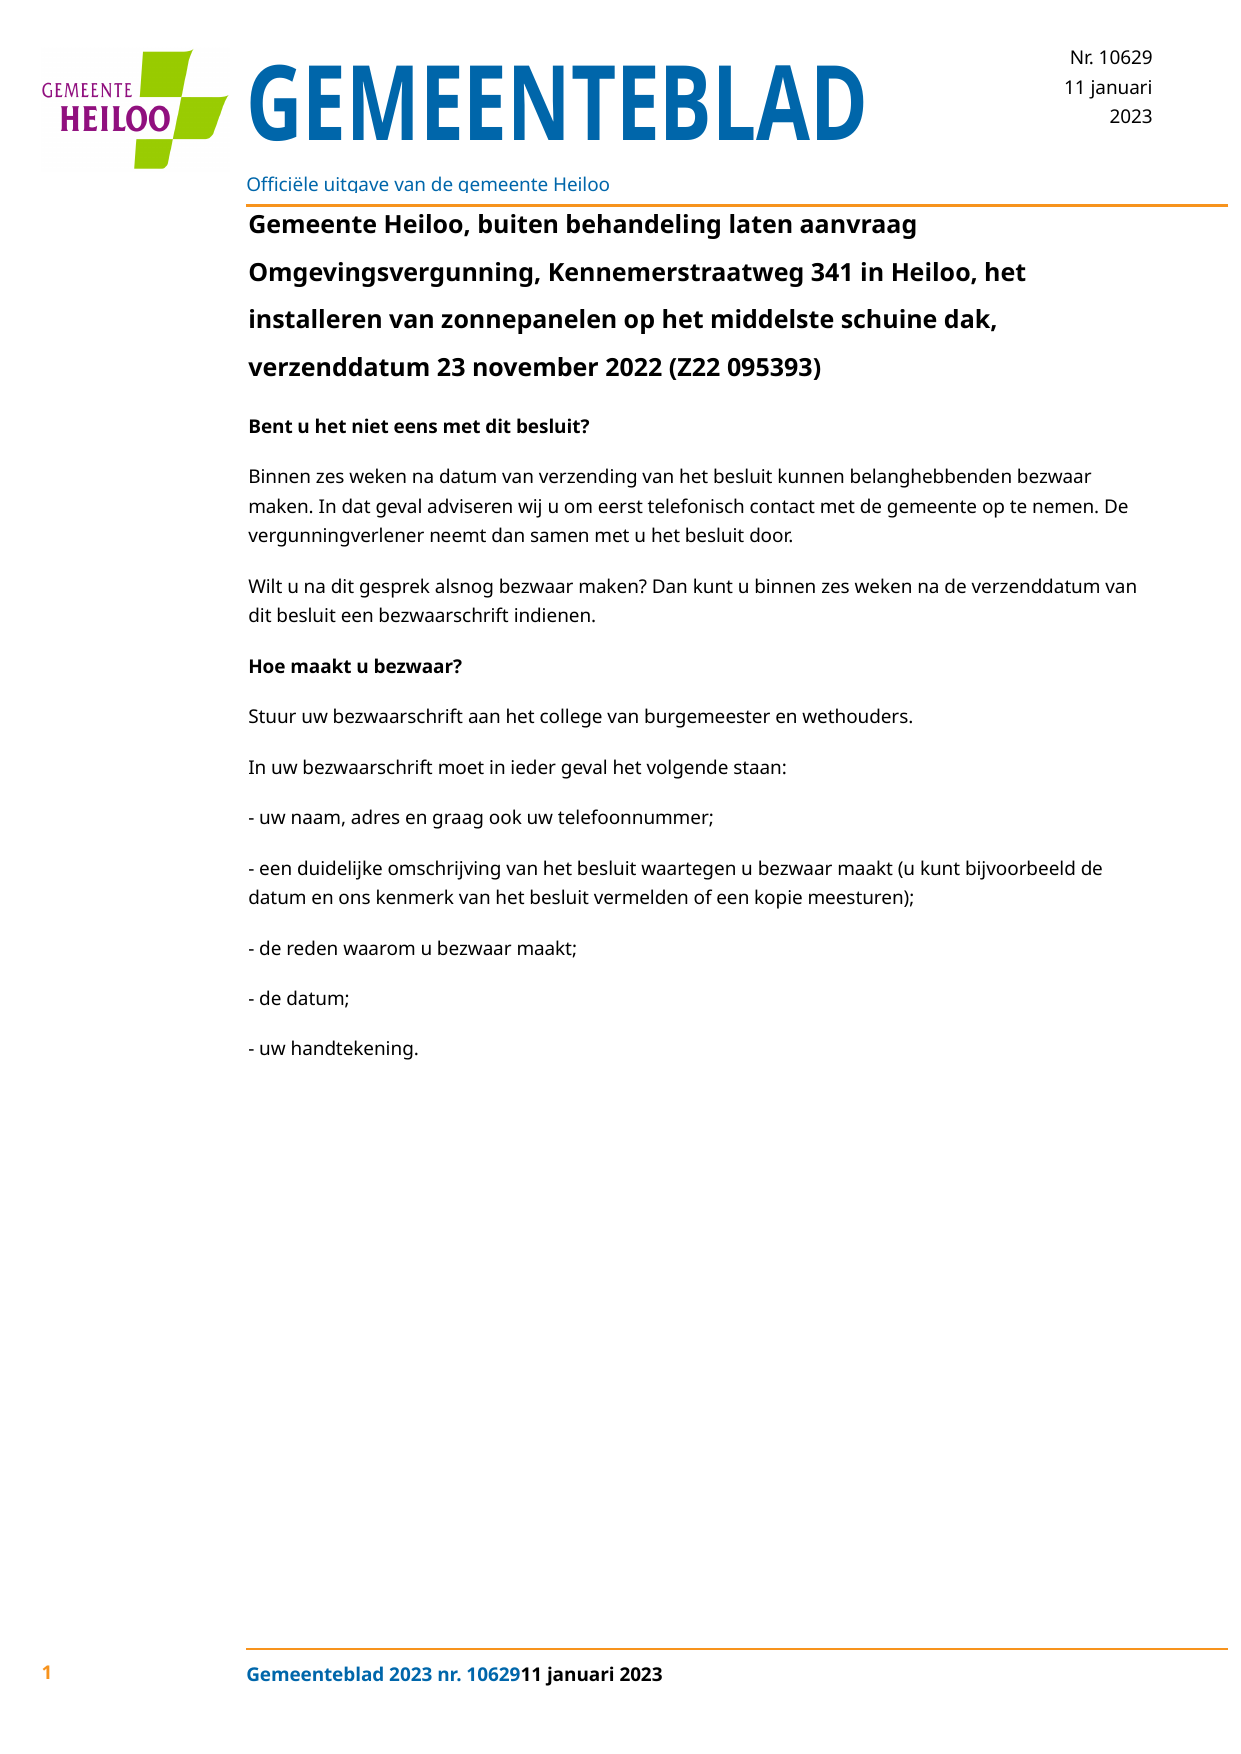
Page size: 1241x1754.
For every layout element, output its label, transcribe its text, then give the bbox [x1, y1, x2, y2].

text - uw handtekening. [248, 1036, 1152, 1061]
text Stuur uw bezwaarschrift aan het college van burgemeester en wethouders. [248, 703, 1152, 729]
text Bent u het niet eens met dit besluit? [248, 413, 1152, 439]
text - de datum; [248, 985, 1152, 1011]
picture [41, 47, 231, 172]
text In uw bezwaarschrift moet in ieder geval het volgende staan: [248, 754, 1152, 780]
text - de reden waarom u bezwaar maakt; [248, 935, 1152, 961]
text - uw naam, adres en graag ook uw telefoonnummer; [248, 804, 1152, 830]
text - een duidelijke omschrijving van het besluit waartegen u bezwaar maakt (u kunt bijvoorbeeld de datum en ons kenmerk van het besluit vermelden of een kopie meesturen); [248, 855, 1152, 910]
text Wilt u na dit gesprek alsnog bezwaar maken? Dan kunt u binnen zes weken na de verzenddatum van dit besluit een bezwaarschrift indienen. [248, 573, 1152, 628]
text Hoe maakt u bezwaar? [248, 653, 1152, 679]
text Gemeente Heiloo, buiten behandeling laten aanvraag Omgevingsvergunning, Kennemerstraatweg 341 in Heiloo, het installeren van zonnepanelen op het middelste schuine dak, verzenddatum 23 november 2022 (Z22 095393) [248, 207, 1152, 384]
text Binnen zes weken na datum van verzending van het besluit kunnen belanghebbenden bezwaar maken. In dat geval adviseren wij u om eerst telefonisch contact met de gemeente op te nemen. De vergunningverlener neemt dan samen met u het besluit door. [248, 463, 1152, 548]
